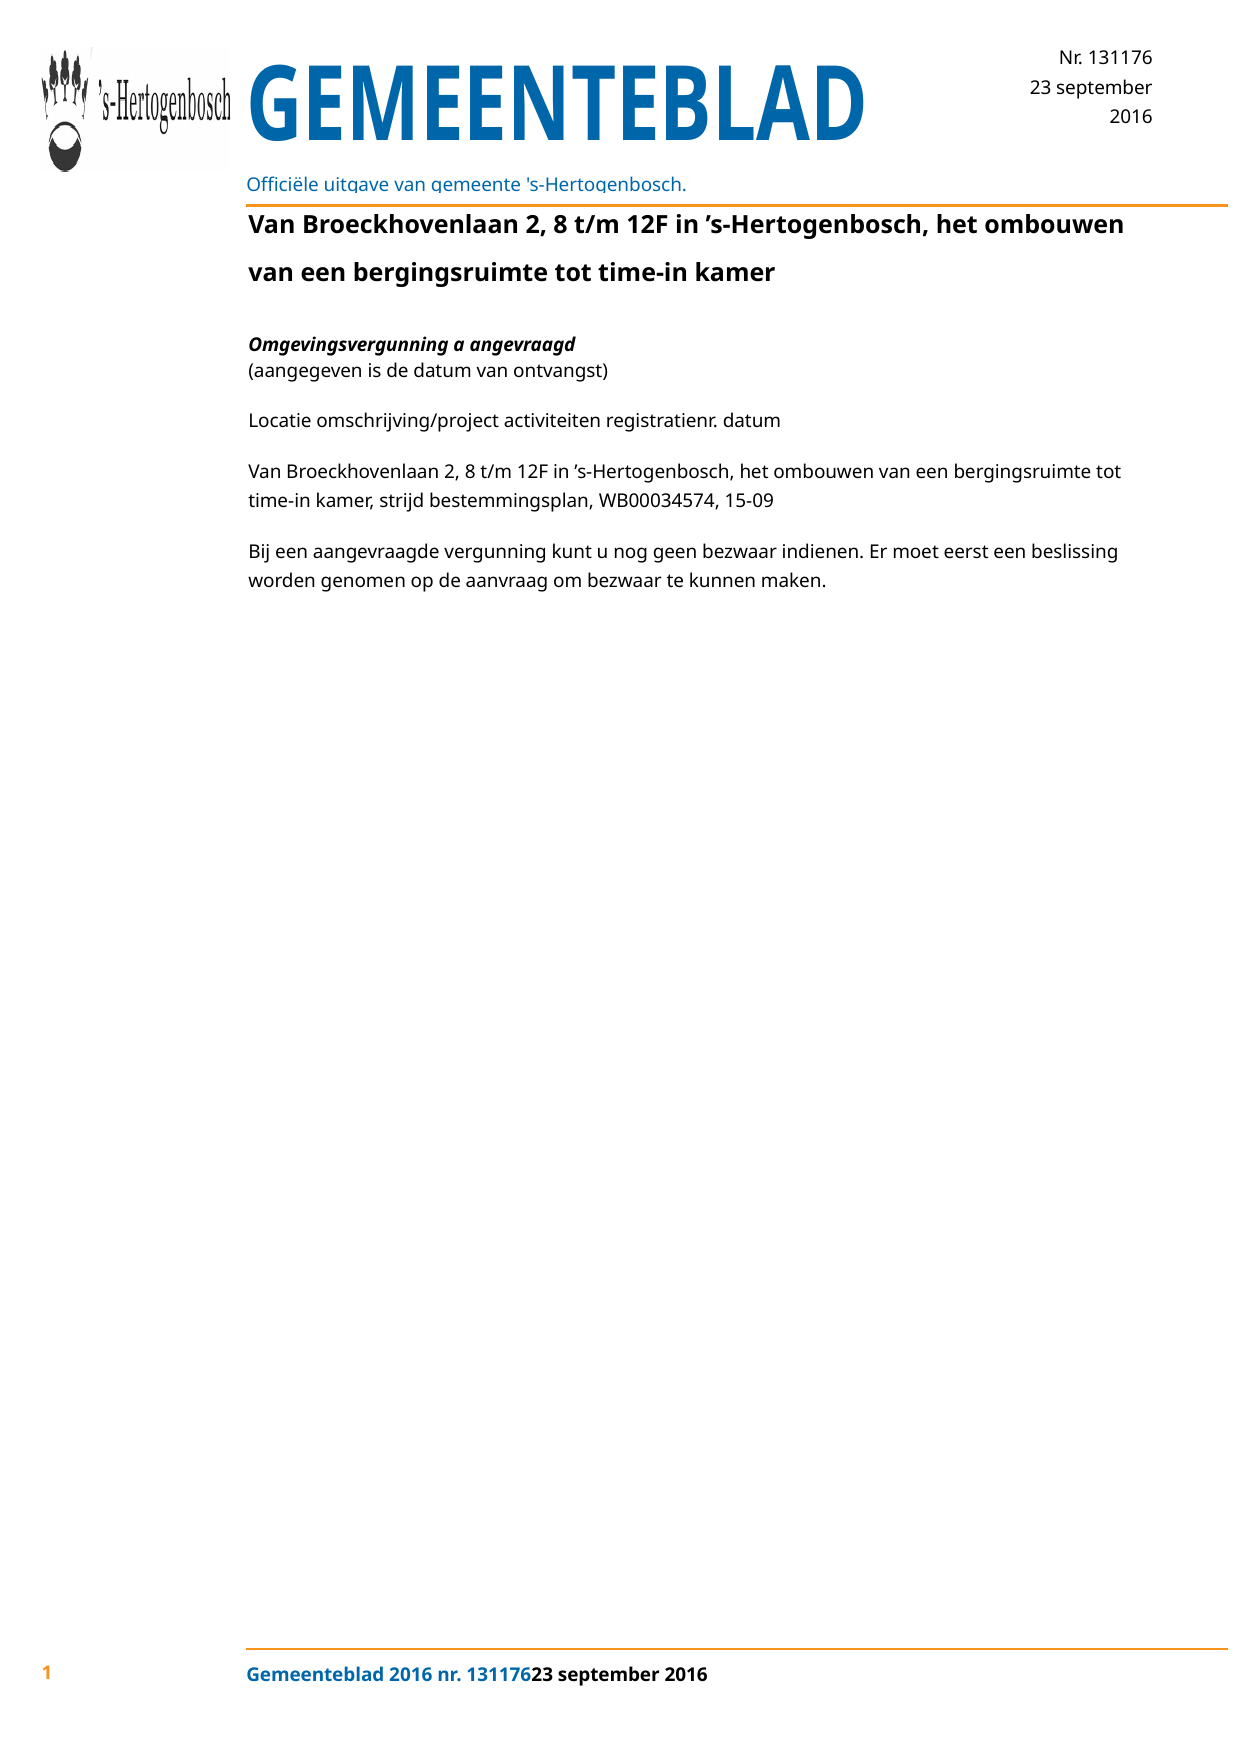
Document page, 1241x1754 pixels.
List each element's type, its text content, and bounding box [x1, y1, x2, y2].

text Van Broeckhovenlaan 2, 8 t/m 12F in ’s-Hertogenbosch, het ombouwen van een bergingsruimte tot time-in kamer [248, 207, 1152, 288]
text Bij een aangevraagde vergunning kunt u nog geen bezwaar indienen. Er moet eerst een beslissing worden genomen op de aanvraag om bezwaar te kunnen maken. [248, 538, 1152, 593]
text Omgevingsvergunning a angevraagd [248, 331, 1152, 357]
text Van Broeckhovenlaan 2, 8 t/m 12F in ’s-Hertogenbosch, het ombouwen van een bergingsruimte tot time-in kamer, strijd bestemmingsplan, WB00034574, 15-09 [248, 458, 1152, 513]
text (aangegeven is de datum van ontvangst) [248, 357, 1152, 383]
picture [41, 47, 231, 172]
text Locatie omschrijving/project activiteiten registratienr. datum [248, 408, 1152, 433]
